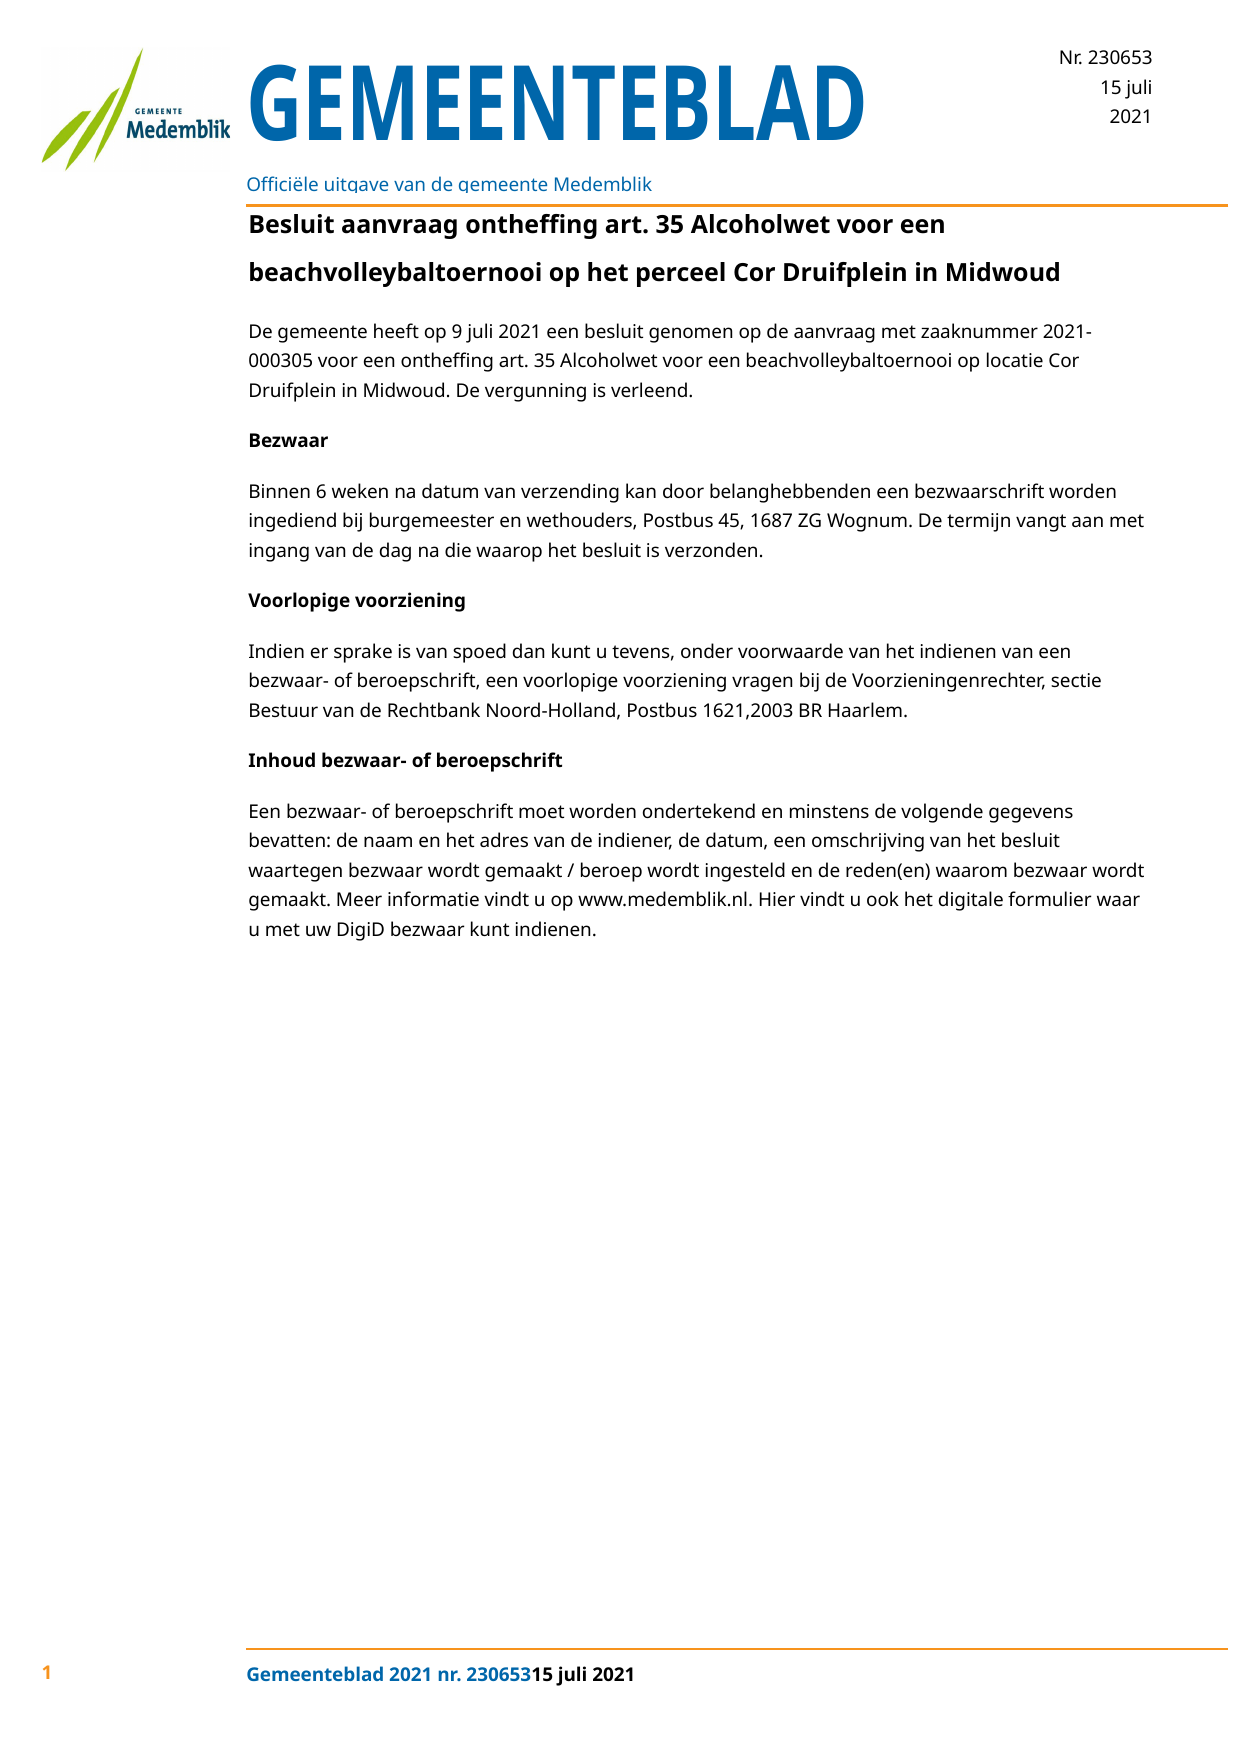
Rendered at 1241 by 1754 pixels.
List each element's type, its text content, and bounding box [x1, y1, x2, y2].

text Een bezwaar- of beroepschrift moet worden ondertekend en minstens de volgende gegevens bevatten: de naam en het adres van de indiener, de datum, een omschrijving van het besluit waartegen bezwaar wordt gemaakt / beroep wordt ingesteld en de reden(en) waarom bezwaar wordt gemaakt. Meer informatie vindt u op www.medemblik.nl. Hier vindt u ook het digitale formulier waar u met uw DigiD bezwaar kunt indienen. [248, 798, 1152, 942]
text Bezwaar [248, 427, 1152, 453]
picture [41, 47, 231, 172]
text De gemeente heeft op 9 juli 2021 een besluit genomen op de aanvraag met zaaknummer 2021-000305 voor een ontheffing art. 35 Alcoholwet voor een beachvolleybaltoernooi op locatie Cor Druifplein in Midwoud. De vergunning is verleend. [248, 318, 1152, 403]
text Indien er sprake is van spoed dan kunt u tevens, onder voorwaarde van het indienen van een bezwaar- of beroepschrift, een voorlopige voorziening vragen bij de Voorzieningenrechter, sectie Bestuur van de Rechtbank Noord-Holland, Postbus 1621,2003 BR Haarlem. [248, 638, 1152, 723]
text Besluit aanvraag ontheffing art. 35 Alcoholwet voor een beachvolleybaltoernooi op het perceel Cor Druifplein in Midwoud [248, 207, 1152, 288]
text Inhoud bezwaar- of beroepschrift [248, 747, 1152, 773]
text Binnen 6 weken na datum van verzending kan door belanghebbenden een bezwaarschrift worden ingediend bij burgemeester en wethouders, Postbus 45, 1687 ZG Wognum. De termijn vangt aan met ingang van de dag na die waarop het besluit is verzonden. [248, 478, 1152, 563]
text Voorlopige voorziening [248, 587, 1152, 613]
